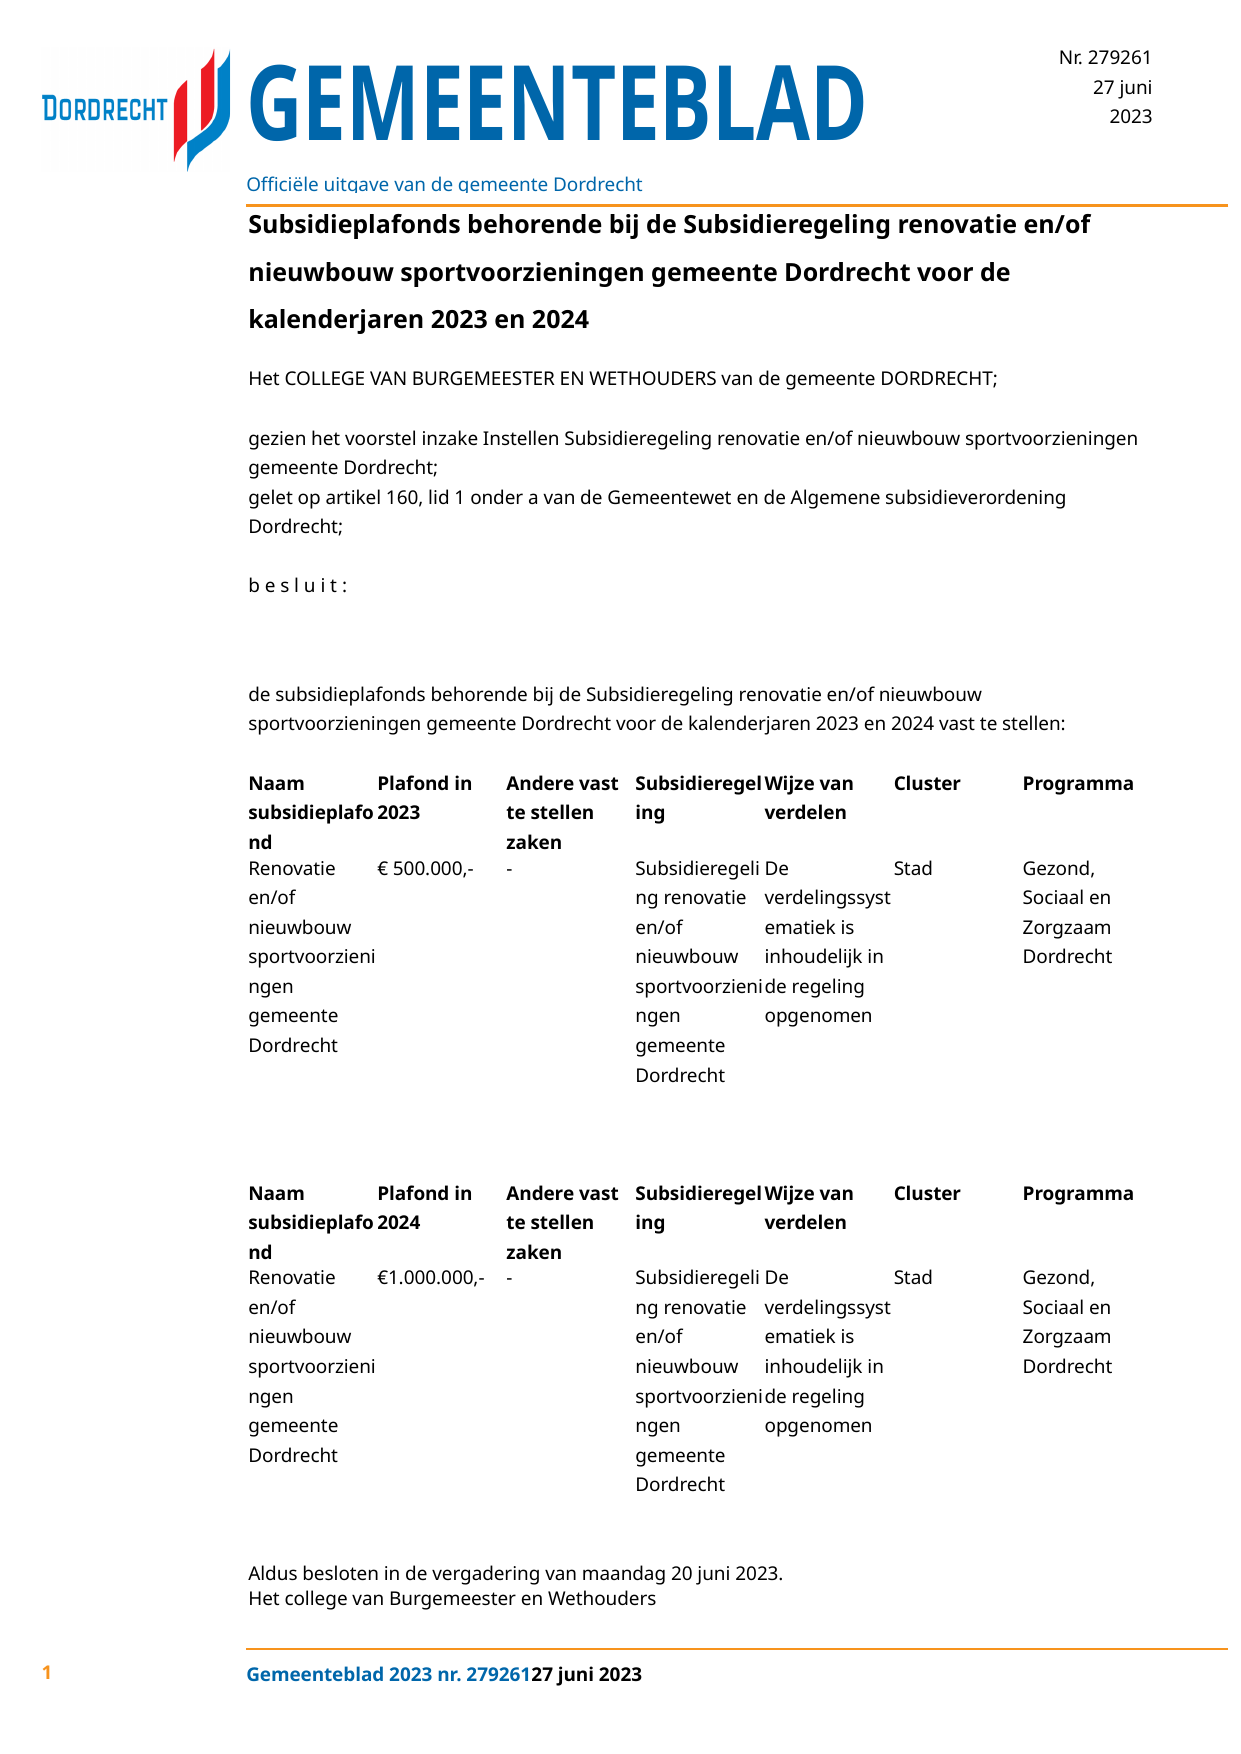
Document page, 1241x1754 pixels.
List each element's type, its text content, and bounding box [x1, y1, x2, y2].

table_cell De verdelingssystematiek is inhoudelijk in de regeling opgenomen [764, 1265, 893, 1497]
table_header Cluster [894, 1180, 1022, 1264]
table_cell Subsidieregeling renovatie en/of nieuwbouw sportvoorzieningen gemeente Dordrecht [635, 1265, 764, 1497]
text gelet op artikel 160, lid 1 onder a van de Gemeentewet en de Algemene subsidieverordening Dordrecht; [248, 484, 1152, 539]
table_header Programma [1023, 770, 1152, 855]
table_header Plafond in 2023 [377, 770, 506, 855]
table_header Naam subsidieplafond [248, 770, 377, 855]
text Aldus besloten in de vergadering van maandag 20 juni 2023. [248, 1560, 1152, 1586]
table_cell De verdelingssystematiek is inhoudelijk in de regeling opgenomen [764, 855, 893, 1088]
picture [41, 47, 231, 172]
table_header Subsidieregeling [635, 1180, 764, 1264]
text de subsidieplafonds behorende bij de Subsidieregeling renovatie en/of nieuwbouw sportvoorzieningen gemeente Dordrecht voor de kalenderjaren 2023 en 2024 vast te stellen: [248, 681, 1152, 736]
table_cell Renovatie en/of nieuwbouw sportvoorzieningen gemeente Dordrecht [248, 855, 377, 1088]
table_cell Stad [894, 855, 1022, 1088]
table_cell - [506, 1265, 635, 1497]
table_cell € 500.000,- [377, 855, 506, 1088]
table_cell Gezond, Sociaal en Zorgzaam Dordrecht [1023, 855, 1152, 1088]
table_header Andere vast te stellen zaken [506, 1180, 635, 1264]
table_cell Gezond, Sociaal en Zorgzaam Dordrecht [1023, 1265, 1152, 1497]
table_cell €1.000.000,- [377, 1265, 506, 1497]
text gezien het voorstel inzake Instellen Subsidieregeling renovatie en/of nieuwbouw sportvoorzieningen gemeente Dordrecht; [248, 425, 1152, 480]
table_header Cluster [894, 770, 1022, 855]
table_header Subsidieregeling [635, 770, 764, 855]
table_header Wijze van verdelen [764, 1180, 893, 1264]
table_header Naam subsidieplafond [248, 1180, 377, 1264]
table_header Andere vast te stellen zaken [506, 770, 635, 855]
table_cell Stad [894, 1265, 1022, 1497]
table_cell Renovatie en/of nieuwbouw sportvoorzieningen gemeente Dordrecht [248, 1265, 377, 1497]
table_cell - [506, 855, 635, 1088]
table_header Plafond in 2024 [377, 1180, 506, 1264]
table_header Programma [1023, 1180, 1152, 1264]
text Het college van Burgemeester en Wethouders [248, 1586, 1152, 1611]
text Het COLLEGE VAN BURGEMEESTER EN WETHOUDERS van de gemeente DORDRECHT; [248, 366, 1152, 391]
text b e s l u i t : [248, 573, 1152, 598]
text Subsidieplafonds behorende bij de Subsidieregeling renovatie en/of nieuwbouw sportvoorzieningen gemeente Dordrecht voor de kalenderjaren 2023 en 2024 [248, 207, 1152, 336]
table_header Wijze van verdelen [764, 770, 893, 855]
table_cell Subsidieregeling renovatie en/of nieuwbouw sportvoorzieningen gemeente Dordrecht [635, 855, 764, 1088]
